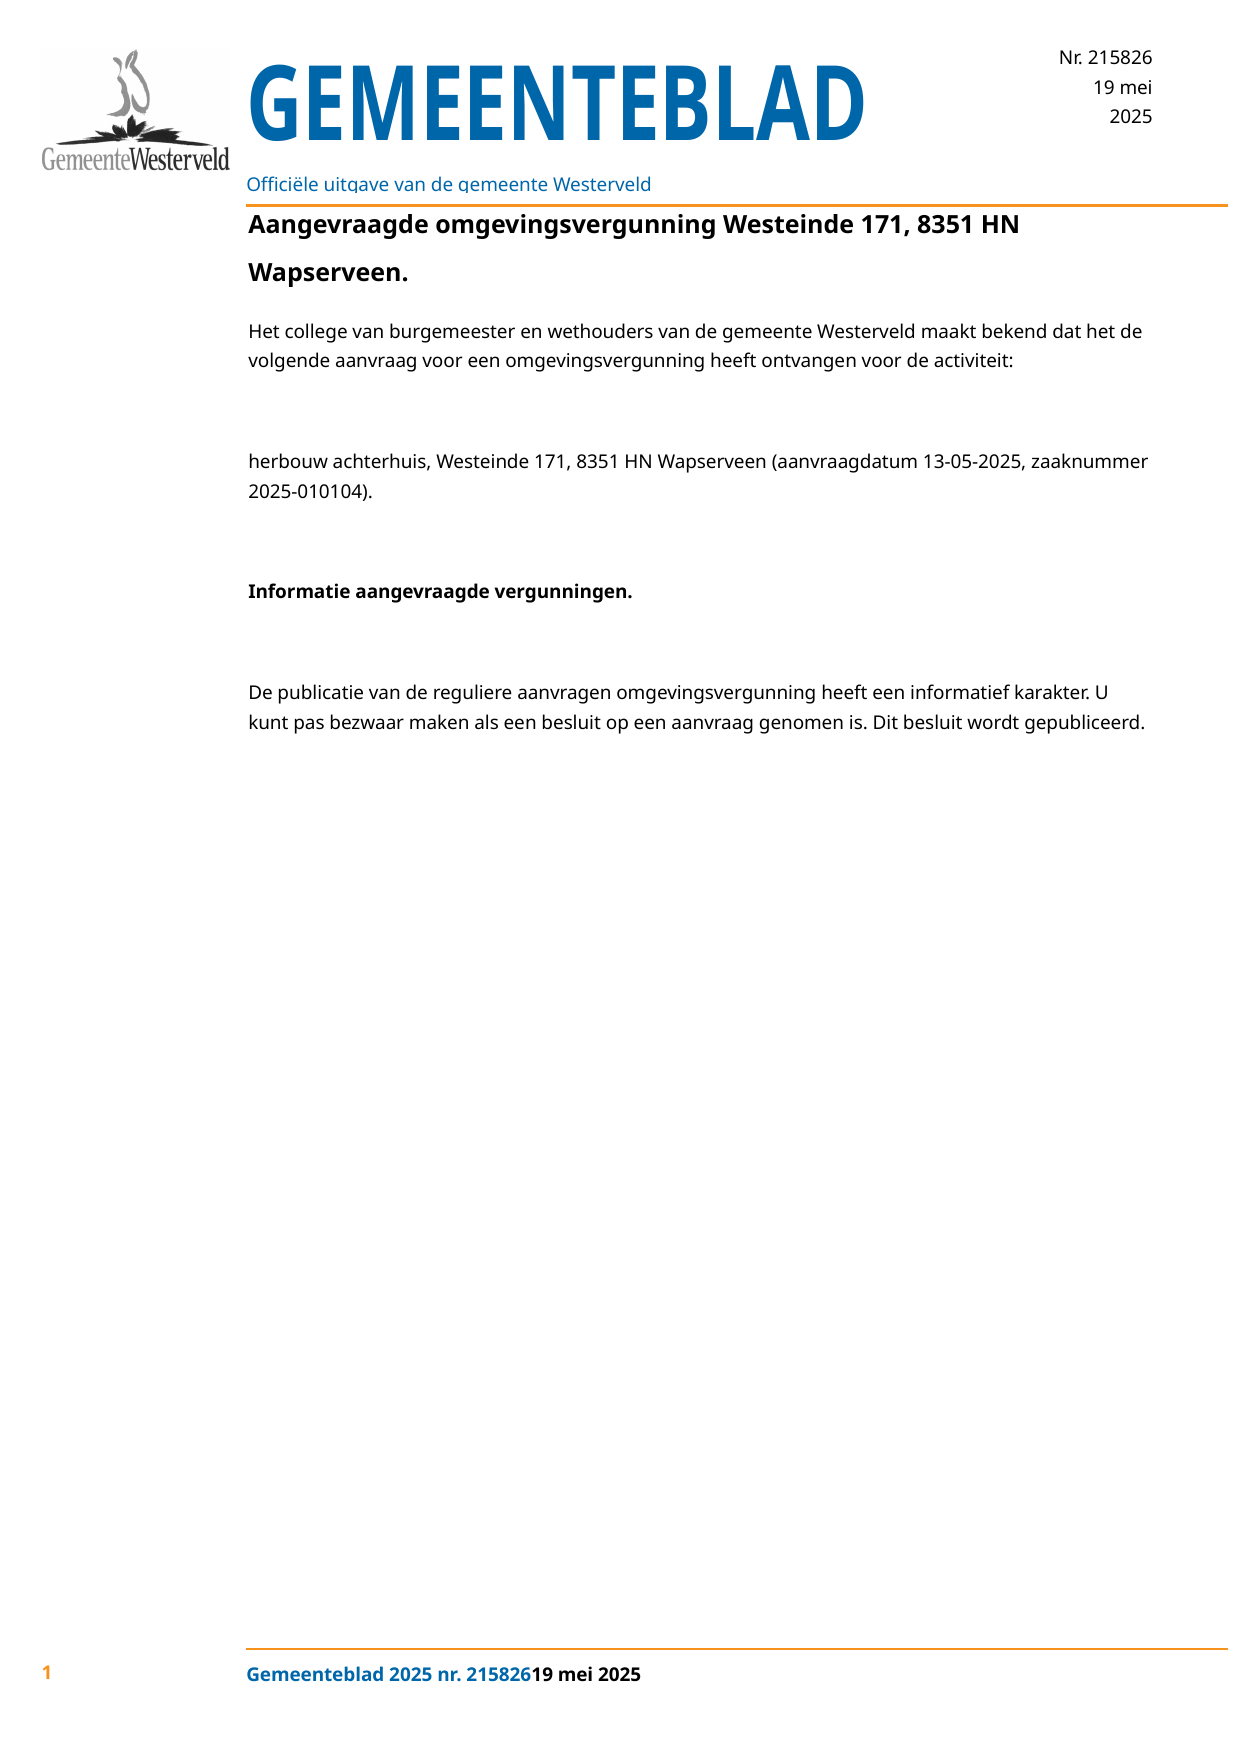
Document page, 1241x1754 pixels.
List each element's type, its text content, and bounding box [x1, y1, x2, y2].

text Informatie aangevraagde vergunningen. [248, 579, 1152, 604]
text Aangevraagde omgevingsvergunning Westeinde 171, 8351 HN Wapserveen. [248, 207, 1152, 288]
text De publicatie van de reguliere aanvragen omgevingsvergunning heeft een informatief karakter. U kunt pas bezwaar maken als een besluit op een aanvraag genomen is. Dit besluit wordt gepubliceerd. [248, 679, 1152, 735]
picture [41, 47, 231, 172]
text Het college van burgemeester en wethouders van de gemeente Westerveld maakt bekend dat het de volgende aanvraag voor een omgevingsvergunning heeft ontvangen voor de activiteit: [248, 318, 1152, 373]
text herbouw achterhuis, Westeinde 171, 8351 HN Wapserveen (aanvraagdatum 13-05-2025, zaaknummer 2025-010104). [248, 448, 1152, 504]
